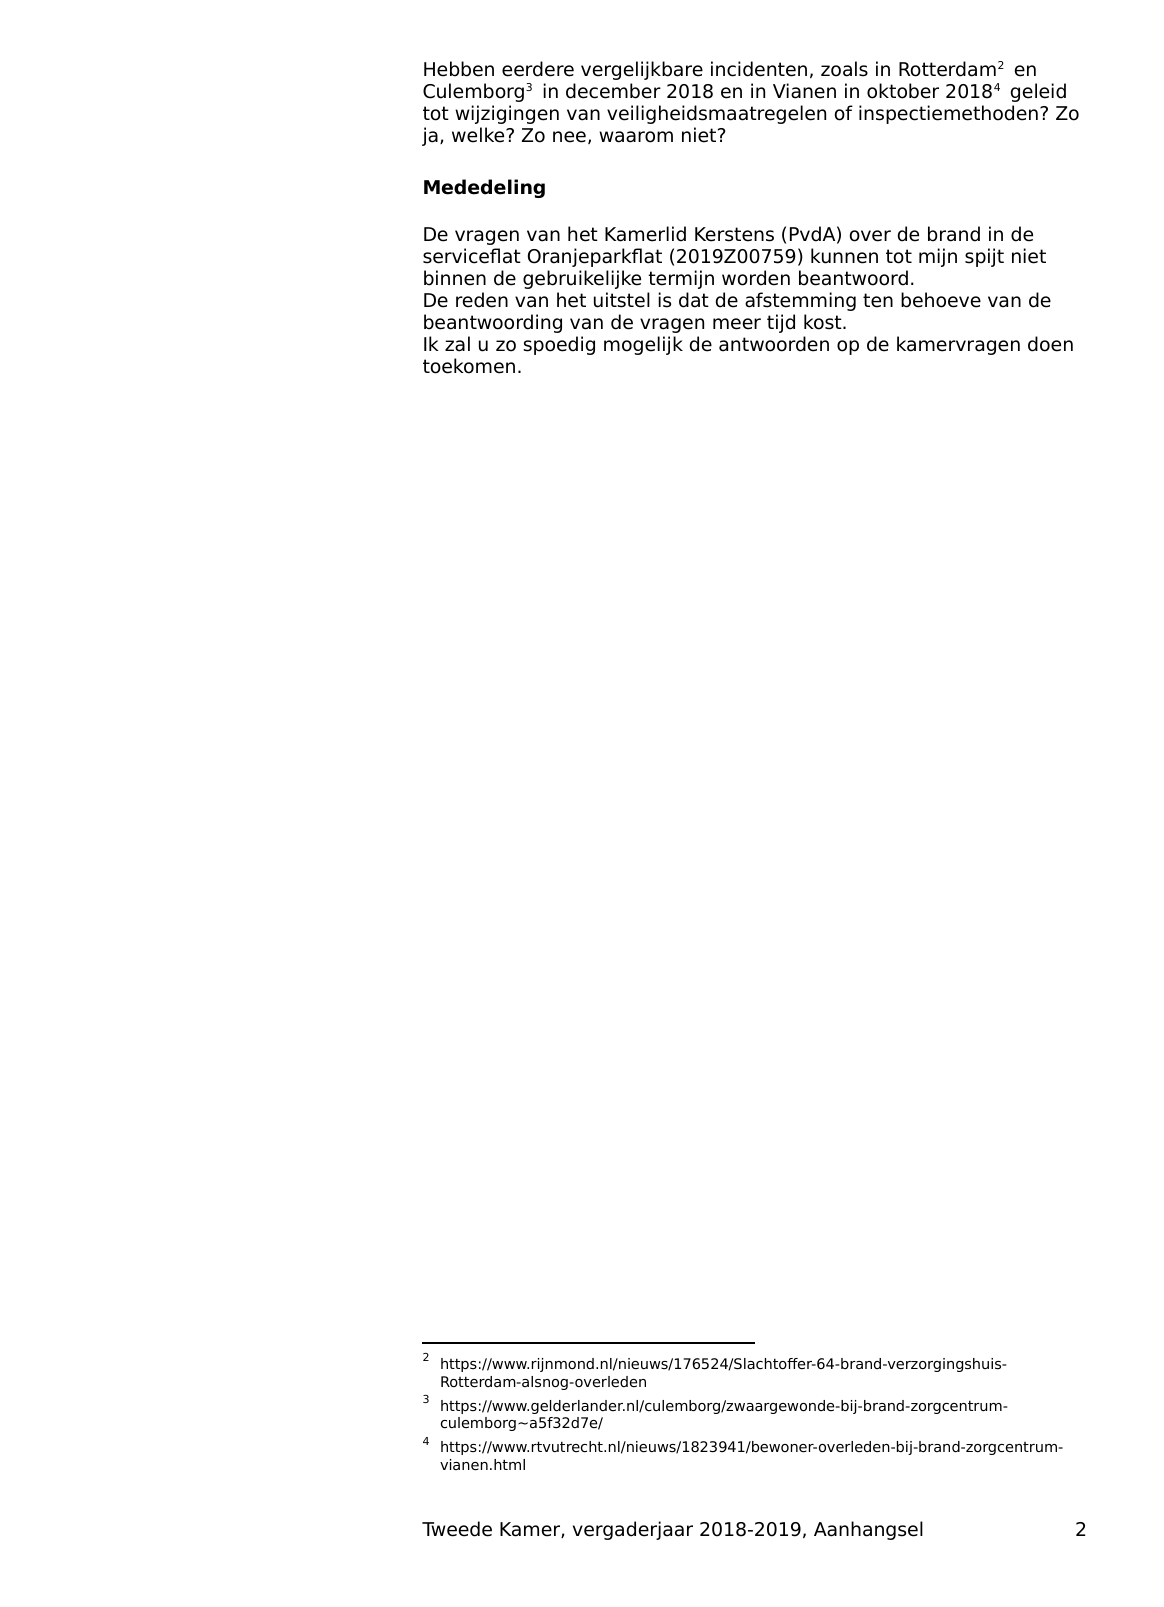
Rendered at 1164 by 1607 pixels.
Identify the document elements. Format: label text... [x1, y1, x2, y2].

text De vragen van het Kamerlid Kerstens (PvdA) over de brand in de serviceflat Oranjeparkflat (2019Z00759) kunnen tot mijn spijt niet binnen de gebruikelijke termijn worden beantwoord. [422, 224, 1087, 290]
text De reden van het uitstel is dat de afstemming ten behoeve van de beantwoording van de vragen meer tijd kost. [422, 290, 1087, 334]
text https://www.rijnmond.nl/nieuws/176524/Slachtoffer-64-brand-verzorgingshuis-Rotterdam-alsnog-overleden [422, 1352, 1087, 1391]
text Ik zal u zo spoedig mogelijk de antwoorden op de kamervragen doen toekomen. [422, 334, 1087, 378]
subtitle Mededeling [422, 177, 1087, 199]
text https://www.rtvutrecht.nl/nieuws/1823941/bewoner-overleden-bij-brand-zorgcentrum-vianen.html [422, 1435, 1087, 1474]
text https://www.gelderlander.nl/culemborg/zwaargewonde-bij-brand-zorgcentrum-culemborg~a5f32d7e/ [422, 1393, 1087, 1432]
text Hebben eerdere vergelijkbare incidenten, zoals in Rotterdam en Culemborg in december 2018 en in Vianen in oktober 2018 geleid tot wijzigingen van veiligheidsmaatregelen of inspectiemethoden? Zo ja, welke? Zo nee, waarom niet? [422, 59, 1087, 147]
